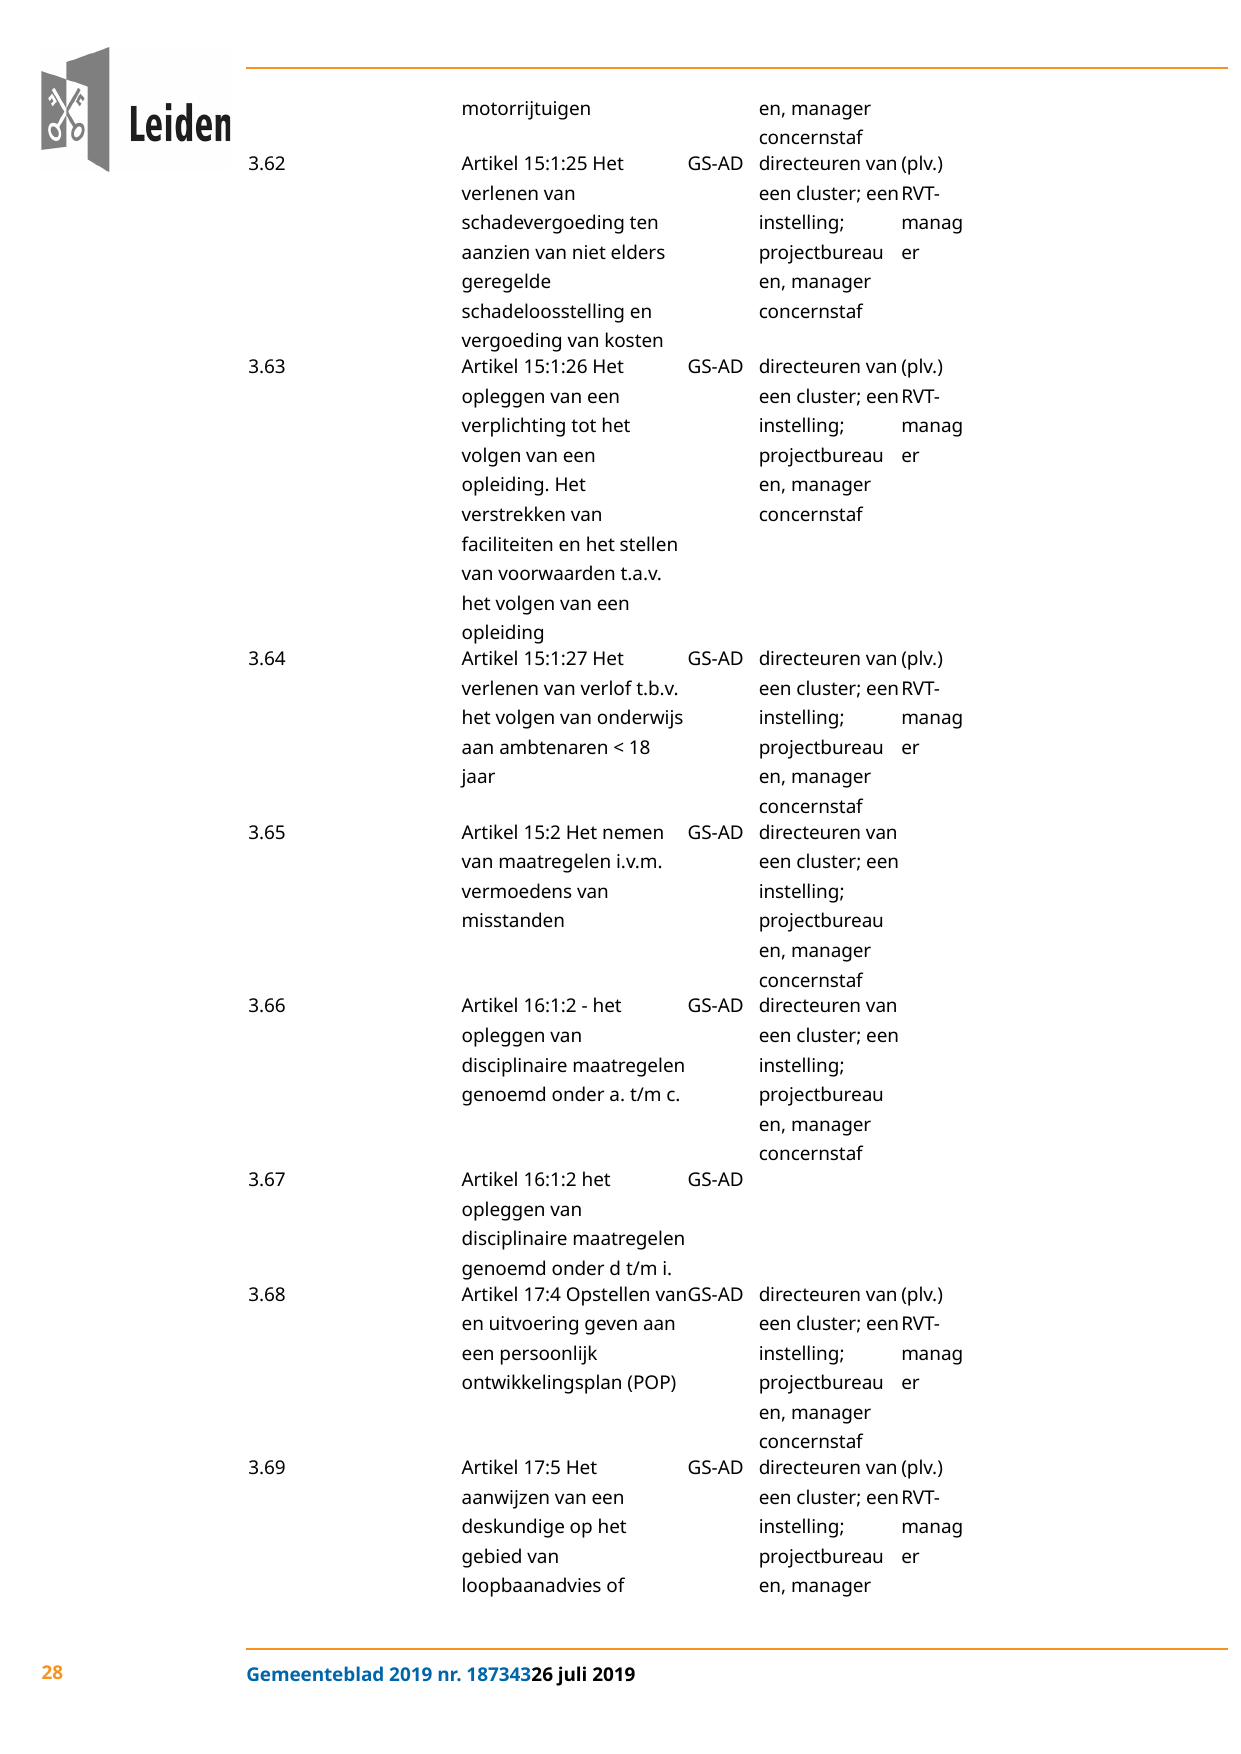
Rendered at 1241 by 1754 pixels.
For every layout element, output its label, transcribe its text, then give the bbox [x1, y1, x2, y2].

table_cell 3.65 [248, 819, 461, 993]
table_cell [972, 1454, 1043, 1598]
table_cell directeuren van een cluster; een instelling; projectbureau en, manager concernstaf [759, 1281, 901, 1454]
table_cell [1043, 353, 1152, 645]
table_cell [972, 1166, 1043, 1281]
table_cell en, manager concernstaf [759, 95, 901, 150]
table_cell 3.63 [248, 353, 461, 645]
table_cell [972, 819, 1043, 993]
table_cell (plv.) RVT-manager [901, 645, 972, 819]
table_cell GS-AD [688, 353, 758, 645]
table_cell GS-AD [688, 645, 758, 819]
table_cell Artikel 15:1:25 Het verlenen van schadevergoeding ten aanzien van niet elders geregelde schadeloosstelling en vergoeding van kosten [461, 150, 687, 353]
table_cell [1043, 1281, 1152, 1454]
table_cell [972, 353, 1043, 645]
table_cell [759, 1166, 901, 1281]
table_cell GS-AD [688, 1281, 758, 1454]
table_cell 3.67 [248, 1166, 461, 1281]
table_cell [1043, 645, 1152, 819]
table_cell Artikel 15:1:27 Het verlenen van verlof t.b.v. het volgen van onderwijs aan ambtenaren < 18 jaar [461, 645, 687, 819]
table_cell Artikel 16:1:2 het opleggen van disciplinaire maatregelen genoemd onder d t/m i. [461, 1166, 687, 1281]
table_cell [248, 95, 461, 150]
table_cell [1043, 1454, 1152, 1598]
table_cell (plv.) RVT-manager [901, 353, 972, 645]
table_cell (plv.) RVT-manager [901, 1454, 972, 1598]
table_cell GS-AD [688, 819, 758, 993]
table_cell motorrijtuigen [461, 95, 687, 150]
table_cell [901, 993, 972, 1166]
table_cell GS-AD [688, 1454, 758, 1598]
table_cell 3.69 [248, 1454, 461, 1598]
picture [41, 47, 231, 172]
table_cell [972, 95, 1043, 150]
table_cell 3.66 [248, 993, 461, 1166]
table_cell (plv.) RVT-manager [901, 150, 972, 353]
table_cell 3.62 [248, 150, 461, 353]
table_cell Artikel 17:4 Opstellen van en uitvoering geven aan een persoonlijk ontwikkelingsplan (POP) [461, 1281, 687, 1454]
table_cell directeuren van een cluster; een instelling; projectbureau en, manager concernstaf [759, 150, 901, 353]
table_cell GS-AD [688, 150, 758, 353]
table_cell [1043, 1166, 1152, 1281]
table_cell Artikel 15:2 Het nemen van maatregelen i.v.m. vermoedens van misstanden [461, 819, 687, 993]
table_cell [972, 645, 1043, 819]
table_cell directeuren van een cluster; een instelling; projectbureau en, manager concernstaf [759, 993, 901, 1166]
table_cell directeuren van een cluster; een instelling; projectbureau en, manager concernstaf [759, 819, 901, 993]
table_cell [972, 150, 1043, 353]
table_cell [901, 95, 972, 150]
table_cell GS-AD [688, 1166, 758, 1281]
table_cell [972, 1281, 1043, 1454]
table_cell (plv.) RVT-manager [901, 1281, 972, 1454]
table_cell [1043, 819, 1152, 993]
table_cell directeuren van een cluster; een instelling; projectbureau en, manager [759, 1454, 901, 1598]
table_cell [1043, 150, 1152, 353]
table_cell Artikel 16:1:2 - het opleggen van disciplinaire maatregelen genoemd onder a. t/m c. [461, 993, 687, 1166]
table_cell [688, 95, 758, 150]
table_cell [901, 819, 972, 993]
table_cell [1043, 95, 1152, 150]
table_cell [972, 993, 1043, 1166]
table_cell [1043, 993, 1152, 1166]
table_cell directeuren van een cluster; een instelling; projectbureau en, manager concernstaf [759, 645, 901, 819]
table_cell GS-AD [688, 993, 758, 1166]
table_cell [901, 1166, 972, 1281]
table_cell Artikel 15:1:26 Het opleggen van een verplichting tot het volgen van een opleiding. Het verstrekken van faciliteiten en het stellen van voorwaarden t.a.v. het volgen van een opleiding [461, 353, 687, 645]
table_cell directeuren van een cluster; een instelling; projectbureau en, manager concernstaf [759, 353, 901, 645]
table_cell 3.68 [248, 1281, 461, 1454]
table_cell 3.64 [248, 645, 461, 819]
table_cell Artikel 17:5 Het aanwijzen van een deskundige op het gebied van loopbaanadvies of [461, 1454, 687, 1598]
